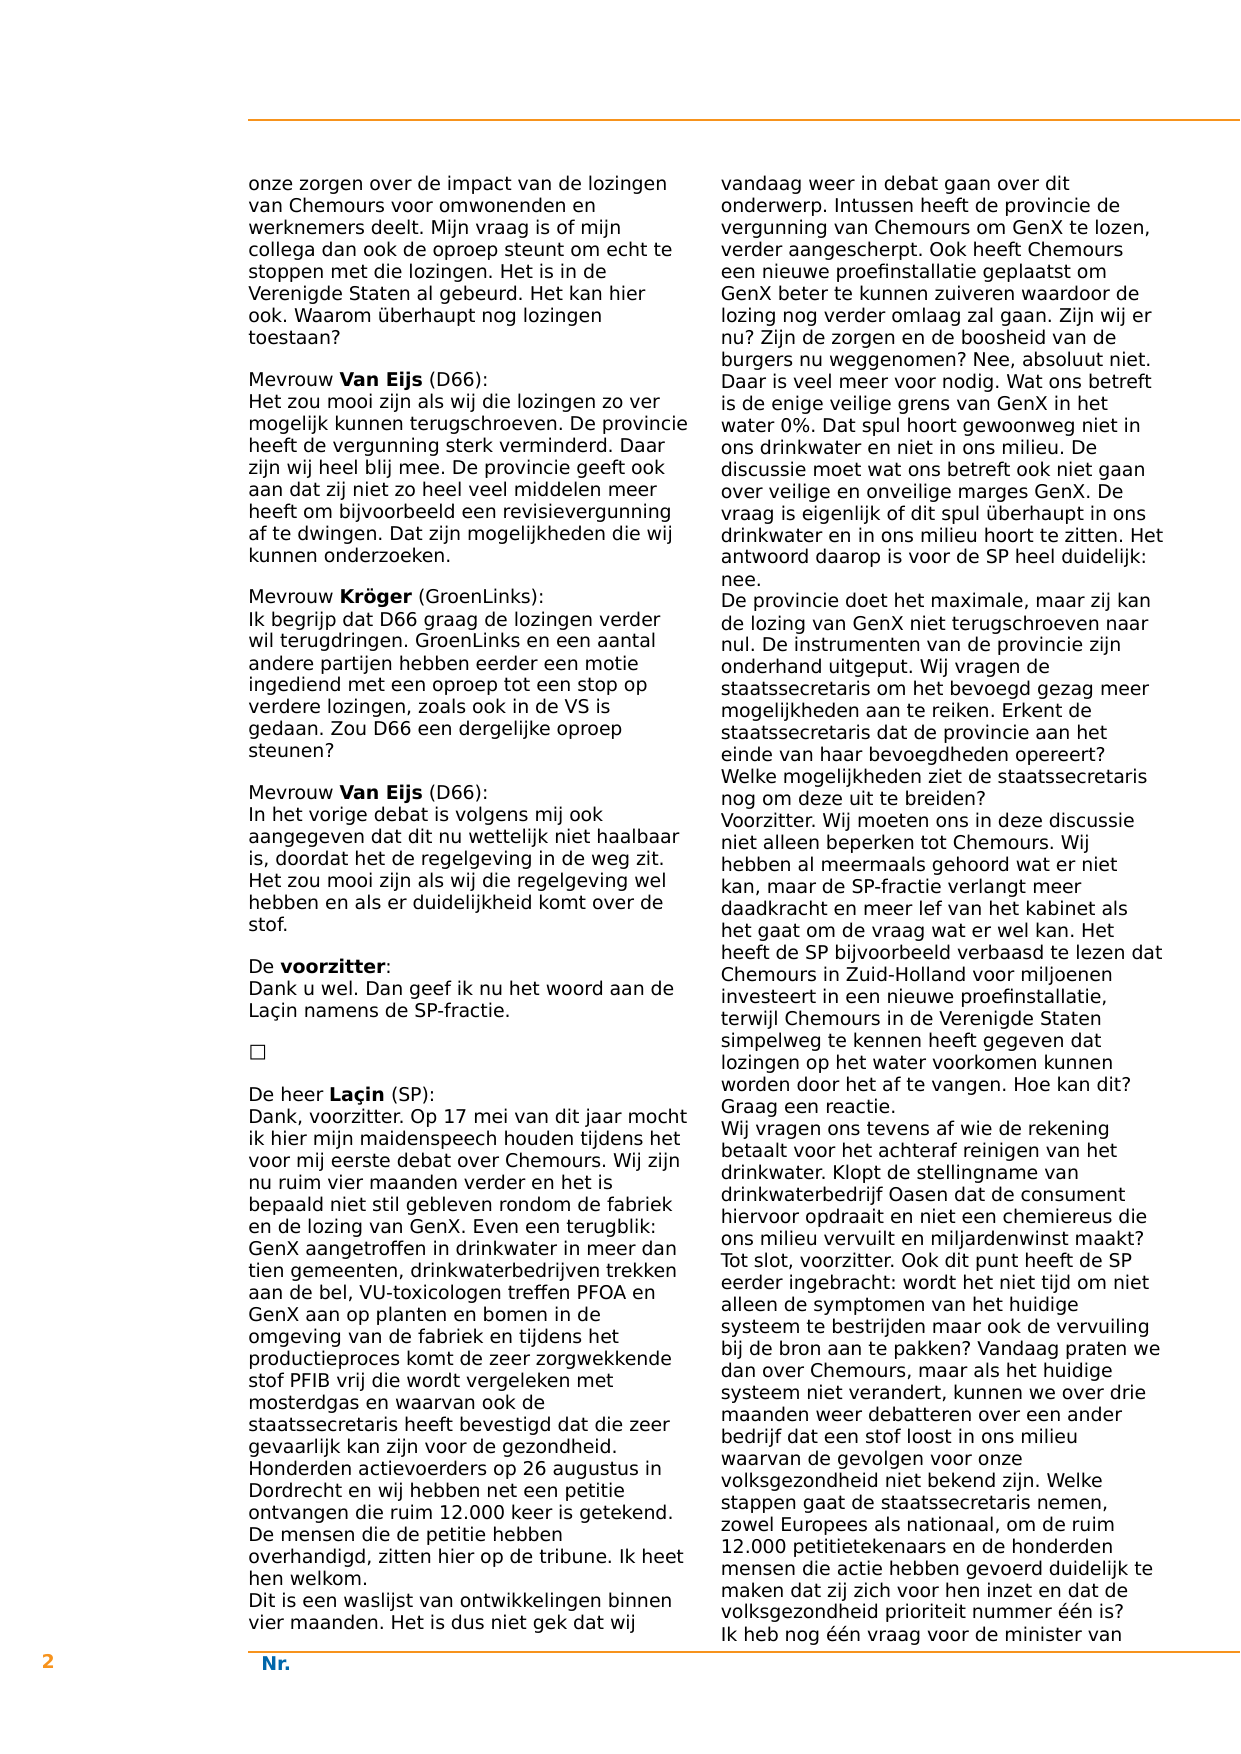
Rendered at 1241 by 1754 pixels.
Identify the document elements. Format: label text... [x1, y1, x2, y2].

text Voorzitter. Wij moeten ons in deze discussie niet alleen beperken tot Chemours. Wij hebben al meermaals gehoord wat er niet kan, maar de SP-fractie verlangt meer daadkracht en meer lef van het kabinet als het gaat om de vraag wat er wel kan. Het heeft de SP bijvoorbeeld verbaasd te lezen dat Chemours in Zuid-Holland voor miljoenen investeert in een nieuwe proefinstallatie, terwijl Chemours in de Verenigde Staten simpelweg te kennen heeft gegeven dat lozingen op het water voorkomen kunnen worden door het af te vangen. Hoe kan dit? Graag een reactie. [721, 810, 1163, 1118]
text Het zou mooi zijn als wij die lozingen zo ver mogelijk kunnen terugschroeven. De provincie heeft de vergunning sterk verminderd. Daar zijn wij heel blij mee. De provincie geeft ook aan dat zij niet zo heel veel middelen meer heeft om bijvoorbeeld een revisievergunning af te dwingen. Dat zijn mogelijkheden die wij kunnen onderzoeken. [248, 391, 691, 566]
text Dank, voorzitter. Op 17 mei van dit jaar mocht ik hier mijn maidenspeech houden tijdens het voor mij eerste debat over Chemours. Wij zijn nu ruim vier maanden verder en het is bepaald niet stil gebleven rondom de fabriek en de lozing van GenX. Even een terugblik: GenX aangetroffen in drinkwater in meer dan tien gemeenten, drinkwaterbedrijven trekken aan de bel, VU-toxicologen treffen PFOA en GenX aan op planten en bomen in de omgeving van de fabriek en tijdens het productieproces komt de zeer zorgwekkende stof PFIB vrij die wordt vergeleken met mosterdgas en waarvan ook de staatssecretaris heeft bevestigd dat die zeer gevaarlijk kan zijn voor de gezondheid. [248, 1106, 691, 1458]
text Ik begrijp dat D66 graag de lozingen verder wil terugdringen. GroenLinks en een aantal andere partijen hebben eerder een motie ingediend met een oproep tot een stop op verdere lozingen, zoals ook in de VS is gedaan. Zou D66 een dergelijke oproep steunen? [248, 608, 691, 762]
text onze zorgen over de impact van de lozingen van Chemours voor omwonenden en werknemers deelt. Mijn vraag is of mijn collega dan ook de oproep steunt om echt te stoppen met die lozingen. Het is in de Verenigde Staten al gebeurd. Het kan hier ook. Waarom überhaupt nog lozingen toestaan? [248, 173, 691, 349]
text Dank u wel. Dan geef ik nu het woord aan de Laçin namens de SP-fractie. [248, 978, 691, 1022]
text De heer Laçin (SP): [248, 1084, 691, 1106]
text In het vorige debat is volgens mij ook aangegeven dat dit nu wettelijk niet haalbaar is, doordat het de regelgeving in de weg zit. Het zou mooi zijn als wij die regelgeving wel hebben en als er duidelijkheid komt over de stof. [248, 804, 691, 936]
text vandaag weer in debat gaan over dit onderwerp. Intussen heeft de provincie de vergunning van Chemours om GenX te lozen, verder aangescherpt. Ook heeft Chemours een nieuwe proefinstallatie geplaatst om GenX beter te kunnen zuiveren waardoor de lozing nog verder omlaag zal gaan. Zijn wij er nu? Zijn de zorgen en de boosheid van de burgers nu weggenomen? Nee, absoluut niet. Daar is veel meer voor nodig. Wat ons betreft is de enige veilige grens van GenX in het water 0%. Dat spul hoort gewoonweg niet in ons drinkwater en niet in ons milieu. De discussie moet wat ons betreft ook niet gaan over veilige en onveilige marges GenX. De vraag is eigenlijk of dit spul überhaupt in ons drinkwater en in ons milieu hoort te zitten. Het antwoord daarop is voor de SP heel duidelijk: nee. [721, 173, 1163, 590]
text Wij vragen ons tevens af wie de rekening betaalt voor het achteraf reinigen van het drinkwater. Klopt de stellingname van drinkwaterbedrijf Oasen dat de consument hiervoor opdraait en niet een chemiereus die ons milieu vervuilt en miljardenwinst maakt? [721, 1118, 1163, 1250]
text Honderden actievoerders op 26 augustus in Dordrecht en wij hebben net een petitie ontvangen die ruim 12.000 keer is getekend. De mensen die de petitie hebben overhandigd, zitten hier op de tribune. Ik heet hen welkom. [248, 1458, 691, 1589]
text Mevrouw Van Eijs (D66): [248, 369, 691, 391]
text ⬜ [248, 1042, 691, 1064]
text Dit is een waslijst van ontwikkelingen binnen vier maanden. Het is dus niet gek dat wij [248, 1589, 691, 1633]
text Mevrouw Kröger (GroenLinks): [248, 586, 691, 608]
text Ik heb nog één vraag voor de minister van [721, 1623, 1163, 1645]
text Tot slot, voorzitter. Ook dit punt heeft de SP eerder ingebracht: wordt het niet tijd om niet alleen de symptomen van het huidige systeem te bestrijden maar ook de vervuiling bij de bron aan te pakken? Vandaag praten we dan over Chemours, maar als het huidige systeem niet verandert, kunnen we over drie maanden weer debatteren over een ander bedrijf dat een stof loost in ons milieu waarvan de gevolgen voor onze volksgezondheid niet bekend zijn. Welke stappen gaat de staatssecretaris nemen, zowel Europees als nationaal, om de ruim 12.000 petitietekenaars en de honderden mensen die actie hebben gevoerd duidelijk te maken dat zij zich voor hen inzet en dat de volksgezondheid prioriteit nummer één is? [721, 1250, 1163, 1623]
text Mevrouw Van Eijs (D66): [248, 782, 691, 804]
text De voorzitter: [248, 956, 691, 978]
text De provincie doet het maximale, maar zij kan de lozing van GenX niet terugschroeven naar nul. De instrumenten van de provincie zijn onderhand uitgeput. Wij vragen de staatssecretaris om het bevoegd gezag meer mogelijkheden aan te reiken. Erkent de staatssecretaris dat de provincie aan het einde van haar bevoegdheden opereert? Welke mogelijkheden ziet de staatssecretaris nog om deze uit te breiden? [721, 590, 1163, 810]
